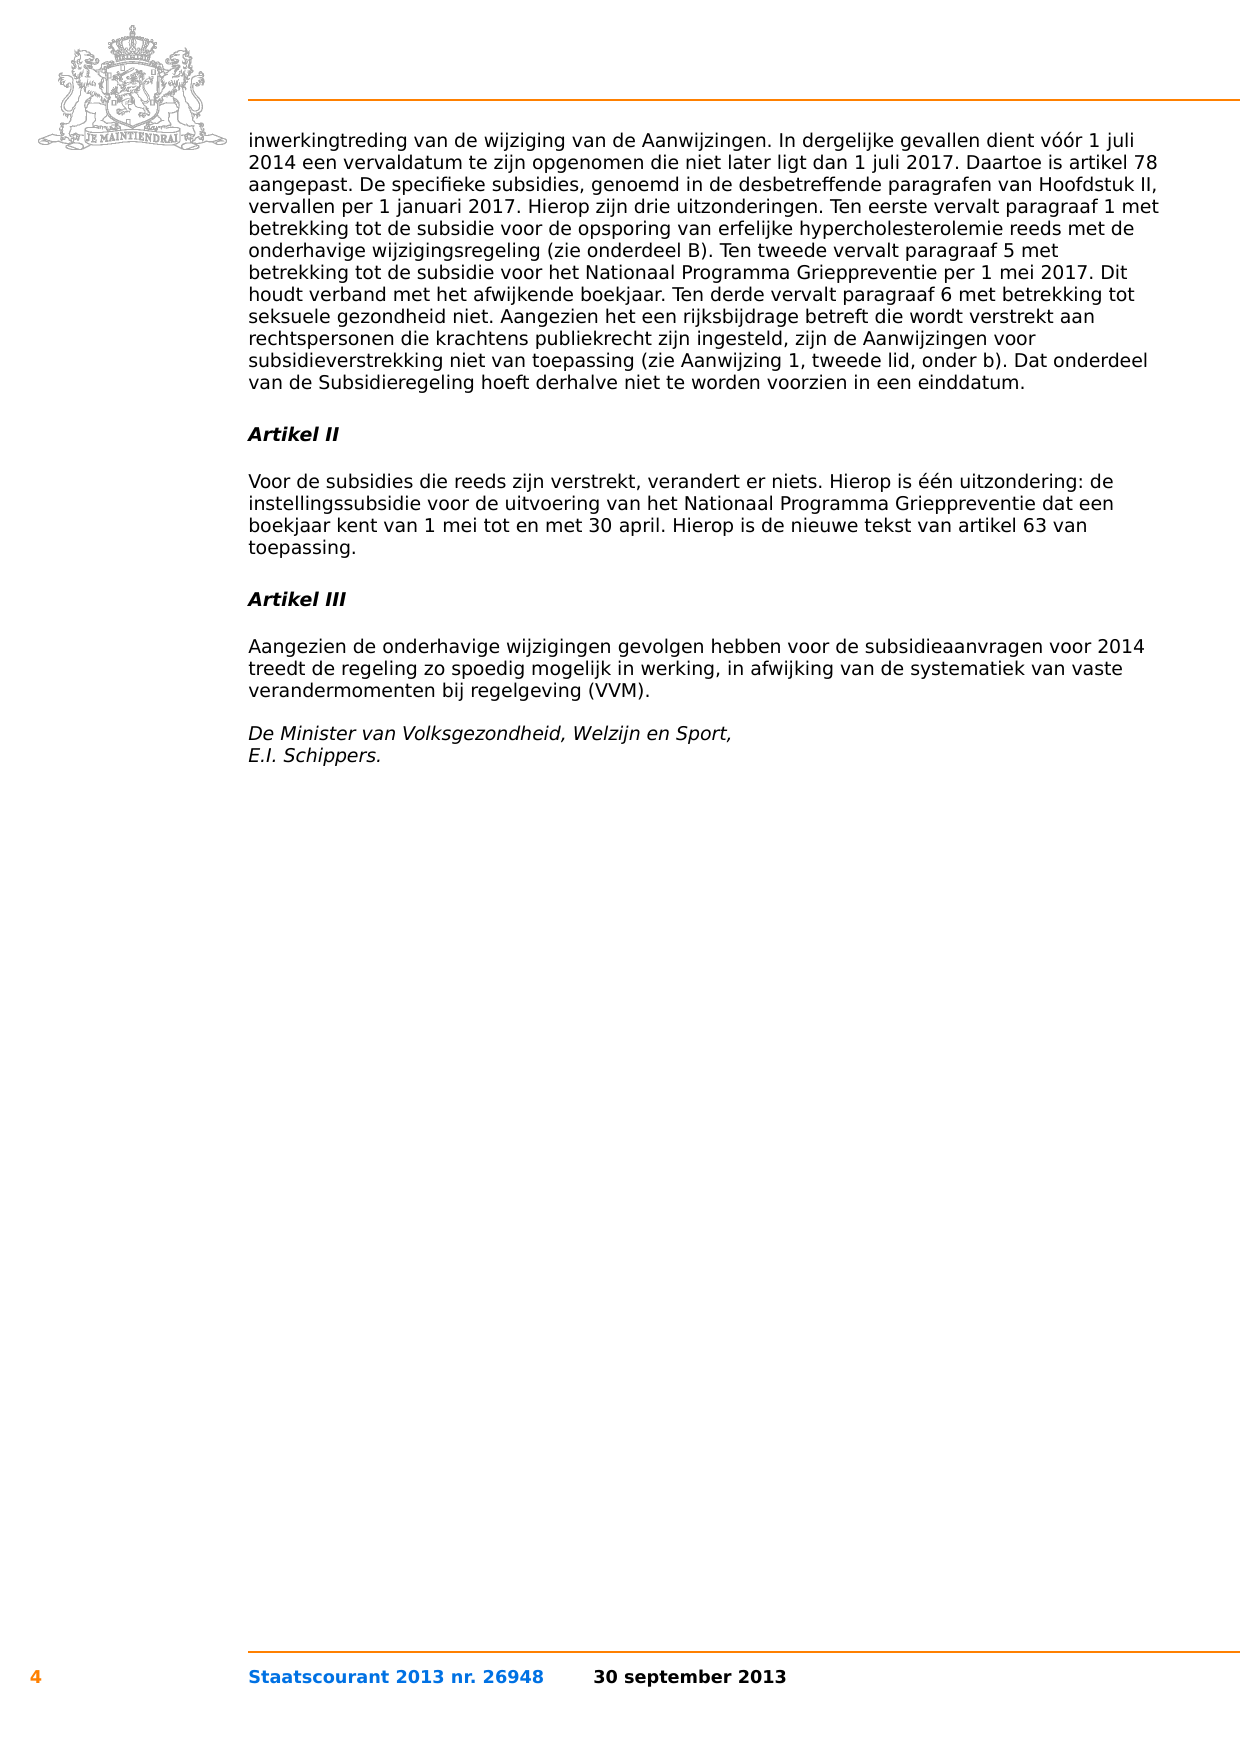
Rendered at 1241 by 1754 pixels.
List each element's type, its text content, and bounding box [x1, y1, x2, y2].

text Voor de subsidies die reeds zijn verstrekt, verandert er niets. Hierop is één uitzondering: de instellingssubsidie voor de uitvoering van het Nationaal Programma Grieppreventie dat een boekjaar kent van 1 mei tot en met 30 april. Hierop is de nieuwe tekst van artikel 63 van toepassing. [248, 471, 1163, 558]
text De Minister van Volksgezondheid, Welzijn en Sport, E.I. Schippers. [248, 723, 1163, 767]
text inwerkingtreding van de wijziging van de Aanwijzingen. In dergelijke gevallen dient vóór 1 juli 2014 een vervaldatum te zijn opgenomen die niet later ligt dan 1 juli 2017. Daartoe is artikel 78 aangepast. De specifieke subsidies, genoemd in de desbetreffende paragrafen van Hoofdstuk II, vervallen per 1 januari 2017. Hierop zijn drie uitzonderingen. Ten eerste vervalt paragraaf 1 met betrekking tot de subsidie voor de opsporing van erfelijke hypercholesterolemie reeds met de onderhavige wijzigingsregeling (zie onderdeel B). Ten tweede vervalt paragraaf 5 met betrekking tot de subsidie voor het Nationaal Programma Grieppreventie per 1 mei 2017. Dit houdt verband met het afwijkende boekjaar. Ten derde vervalt paragraaf 6 met betrekking tot seksuele gezondheid niet. Aangezien het een rijksbijdrage betreft die wordt verstrekt aan rechtspersonen die krachtens publiekrecht zijn ingesteld, zijn de Aanwijzingen voor subsidieverstrekking niet van toepassing (zie Aanwijzing 1, tweede lid, onder b). Dat onderdeel van de Subsidieregeling hoeft derhalve niet te worden voorzien in een einddatum. [248, 130, 1163, 394]
text Aangezien de onderhavige wijzigingen gevolgen hebben voor de subsidieaanvragen voor 2014 treedt de regeling zo spoedig mogelijk in werking, in afwijking van de systematiek van vaste verandermomenten bij regelgeving (VVM). [248, 636, 1163, 701]
subtitle Artikel II [248, 424, 1163, 446]
subtitle Artikel III [248, 588, 1163, 611]
picture [38, 25, 227, 150]
